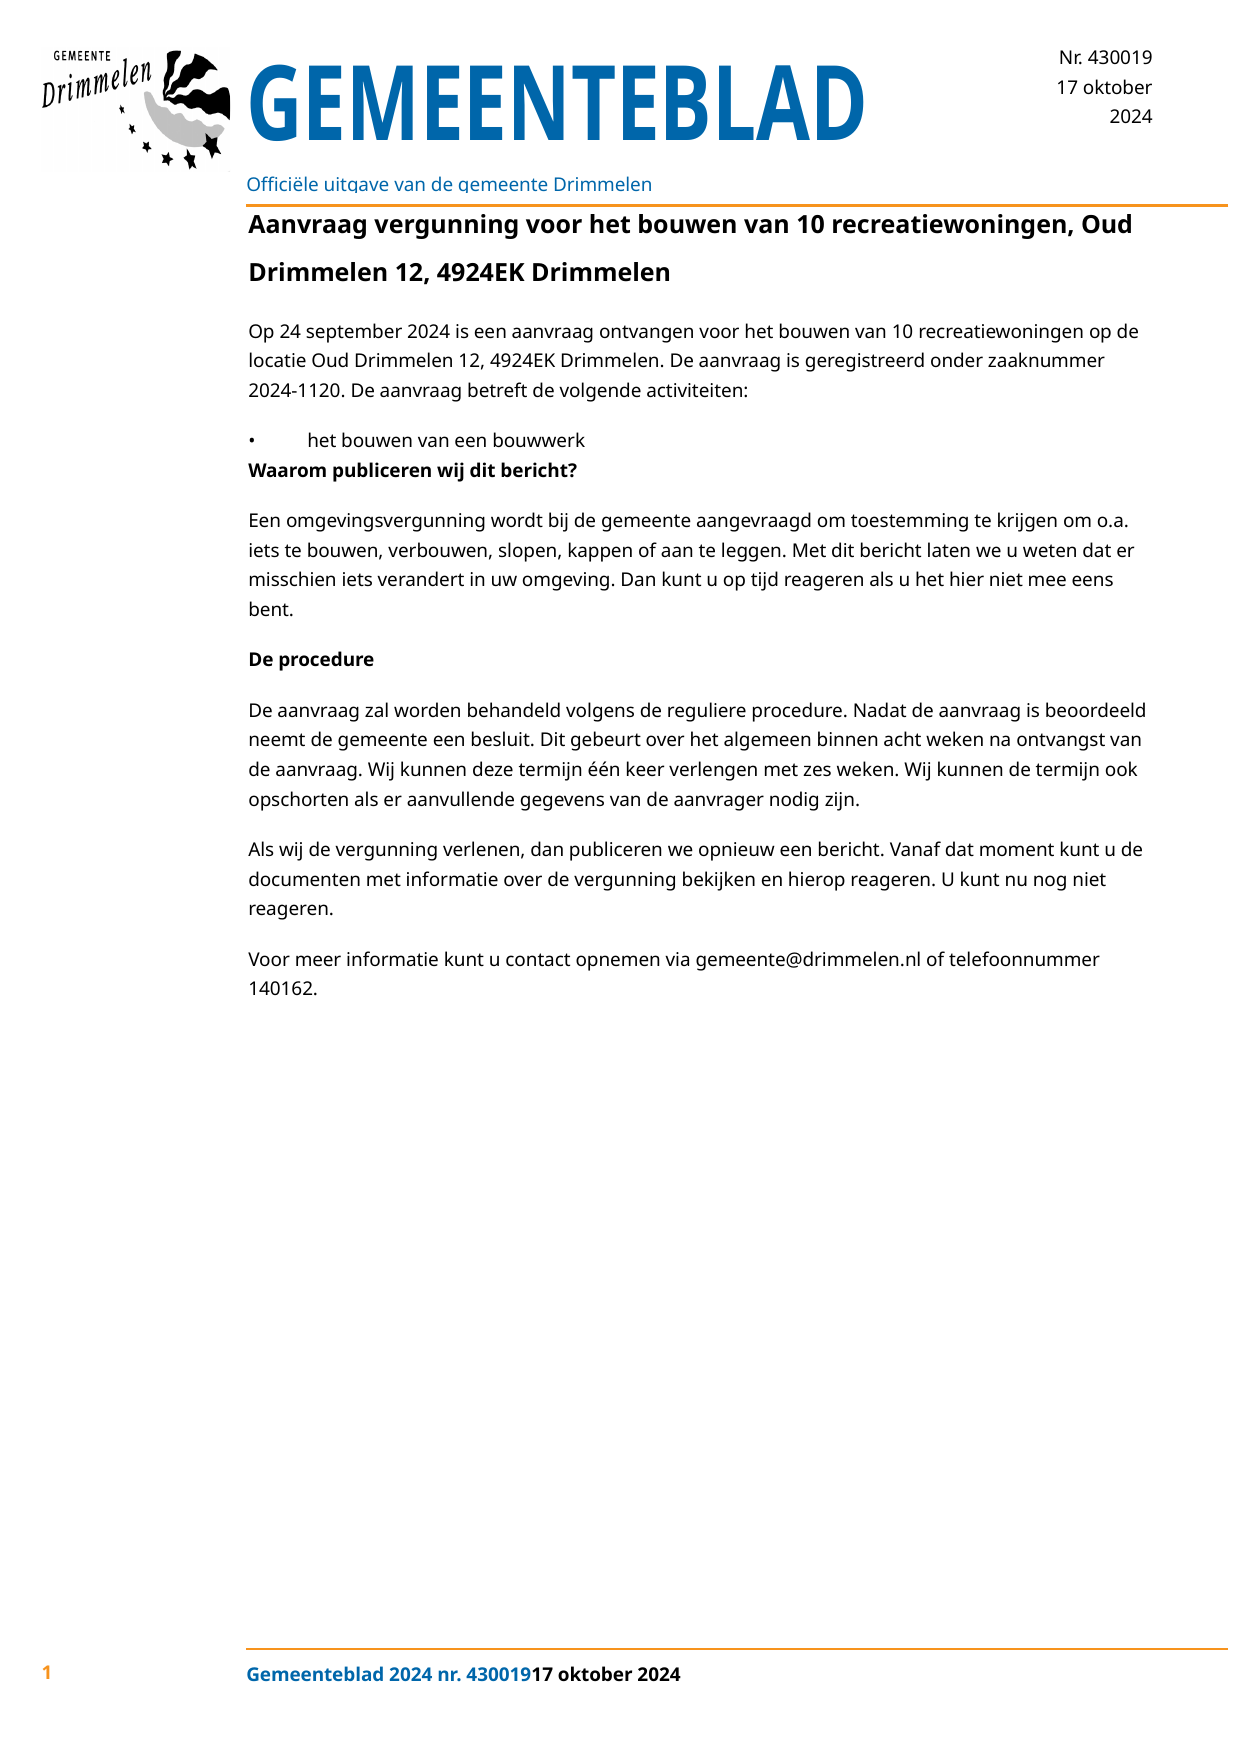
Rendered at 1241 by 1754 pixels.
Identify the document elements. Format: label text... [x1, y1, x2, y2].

list het bouwen van een bouwwerk [248, 427, 1152, 453]
text Waarom publiceren wij dit bericht? [248, 457, 1152, 483]
text De aanvraag zal worden behandeld volgens de reguliere procedure. Nadat de aanvraag is beoordeeld neemt de gemeente een besluit. Dit gebeurt over het algemeen binnen acht weken na ontvangst van de aanvraag. Wij kunnen deze termijn één keer verlengen met zes weken. Wij kunnen de termijn ook opschorten als er aanvullende gegevens van de aanvrager nodig zijn. [248, 697, 1152, 812]
text Voor meer informatie kunt u contact opnemen via gemeente@drimmelen.nl of telefoonnummer 140162. [248, 946, 1152, 1001]
text Als wij de vergunning verlenen, dan publiceren we opnieuw een bericht. Vanaf dat moment kunt u de documenten met informatie over de vergunning bekijken en hierop reageren. U kunt nu nog niet reageren. [248, 836, 1152, 921]
text Een omgevingsvergunning wordt bij de gemeente aangevraagd om toestemming te krijgen om o.a. iets te bouwen, verbouwen, slopen, kappen of aan te leggen. Met dit bericht laten we u weten dat er misschien iets verandert in uw omgeving. Dan kunt u op tijd reageren als u het hier niet mee eens bent. [248, 507, 1152, 622]
text De procedure [248, 647, 1152, 672]
picture [41, 47, 231, 172]
text Aanvraag vergunning voor het bouwen van 10 recreatiewoningen, Oud Drimmelen 12, 4924EK Drimmelen [248, 207, 1152, 288]
text Op 24 september 2024 is een aanvraag ontvangen voor het bouwen van 10 recreatiewoningen op de locatie Oud Drimmelen 12, 4924EK Drimmelen. De aanvraag is geregistreerd onder zaaknummer 2024-1120. De aanvraag betreft de volgende activiteiten: [248, 318, 1152, 403]
